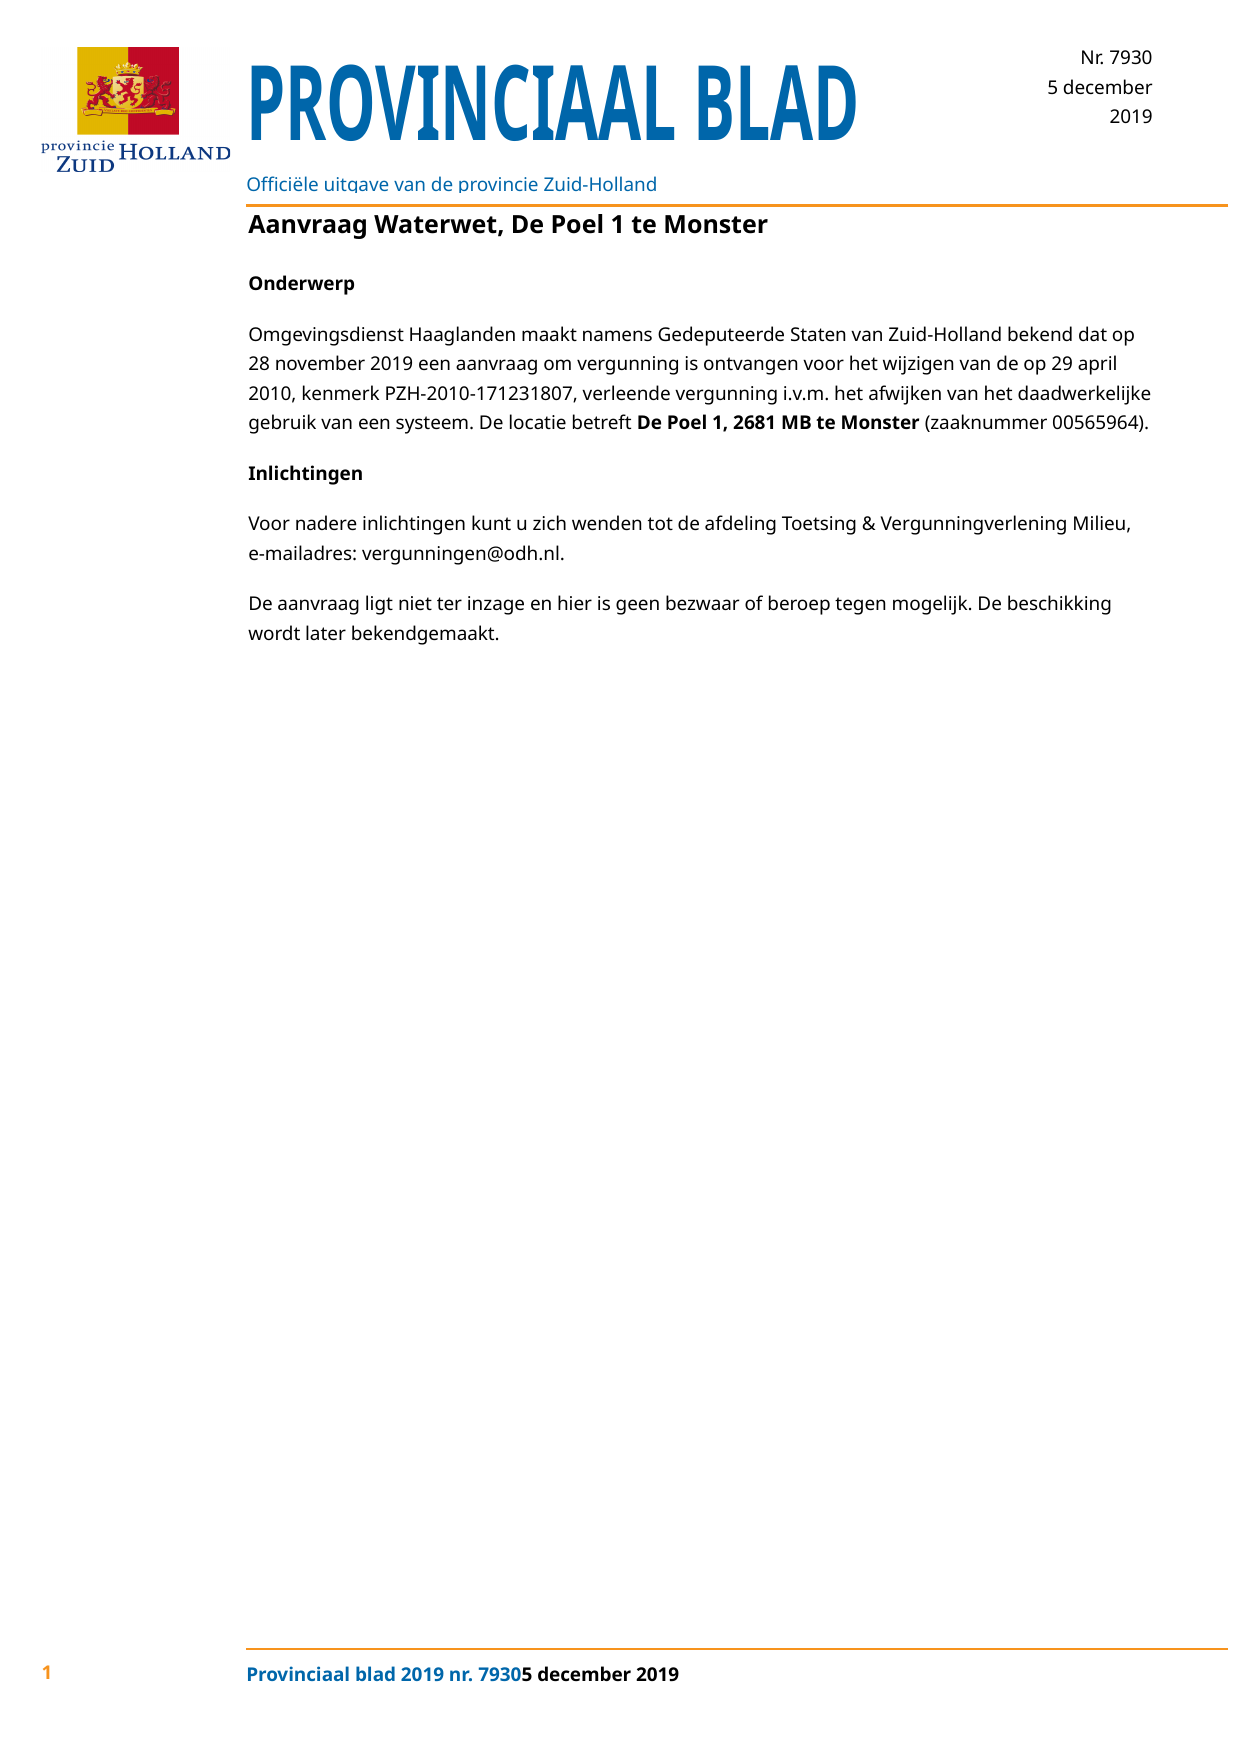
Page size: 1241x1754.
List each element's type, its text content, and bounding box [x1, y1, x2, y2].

text Inlichtingen [248, 460, 1152, 486]
picture [41, 47, 231, 172]
text Aanvraag Waterwet, De Poel 1 te Monster [248, 207, 1152, 241]
text De aanvraag ligt niet ter inzage en hier is geen bezwaar of beroep tegen mogelijk. De beschikking wordt later bekendgemaakt. [248, 590, 1152, 646]
text Onderwerp [248, 270, 1152, 296]
text Omgevingsdienst Haaglanden maakt namens Gedeputeerde Staten van Zuid-Holland bekend dat op 28 november 2019 een aanvraag om vergunning is ontvangen voor het wijzigen van de op 29 april 2010, kenmerk PZH-2010-171231807, verleende vergunning i.v.m. het afwijken van het daadwerkelijke gebruik van een systeem. De locatie betreft De Poel 1, 2681 MB te Monster (zaaknummer 00565964). [248, 321, 1152, 435]
text Voor nadere inlichtingen kunt u zich wenden tot de afdeling Toetsing & Vergunningverlening Milieu, e-mailadres: vergunningen@odh.nl. [248, 510, 1152, 566]
